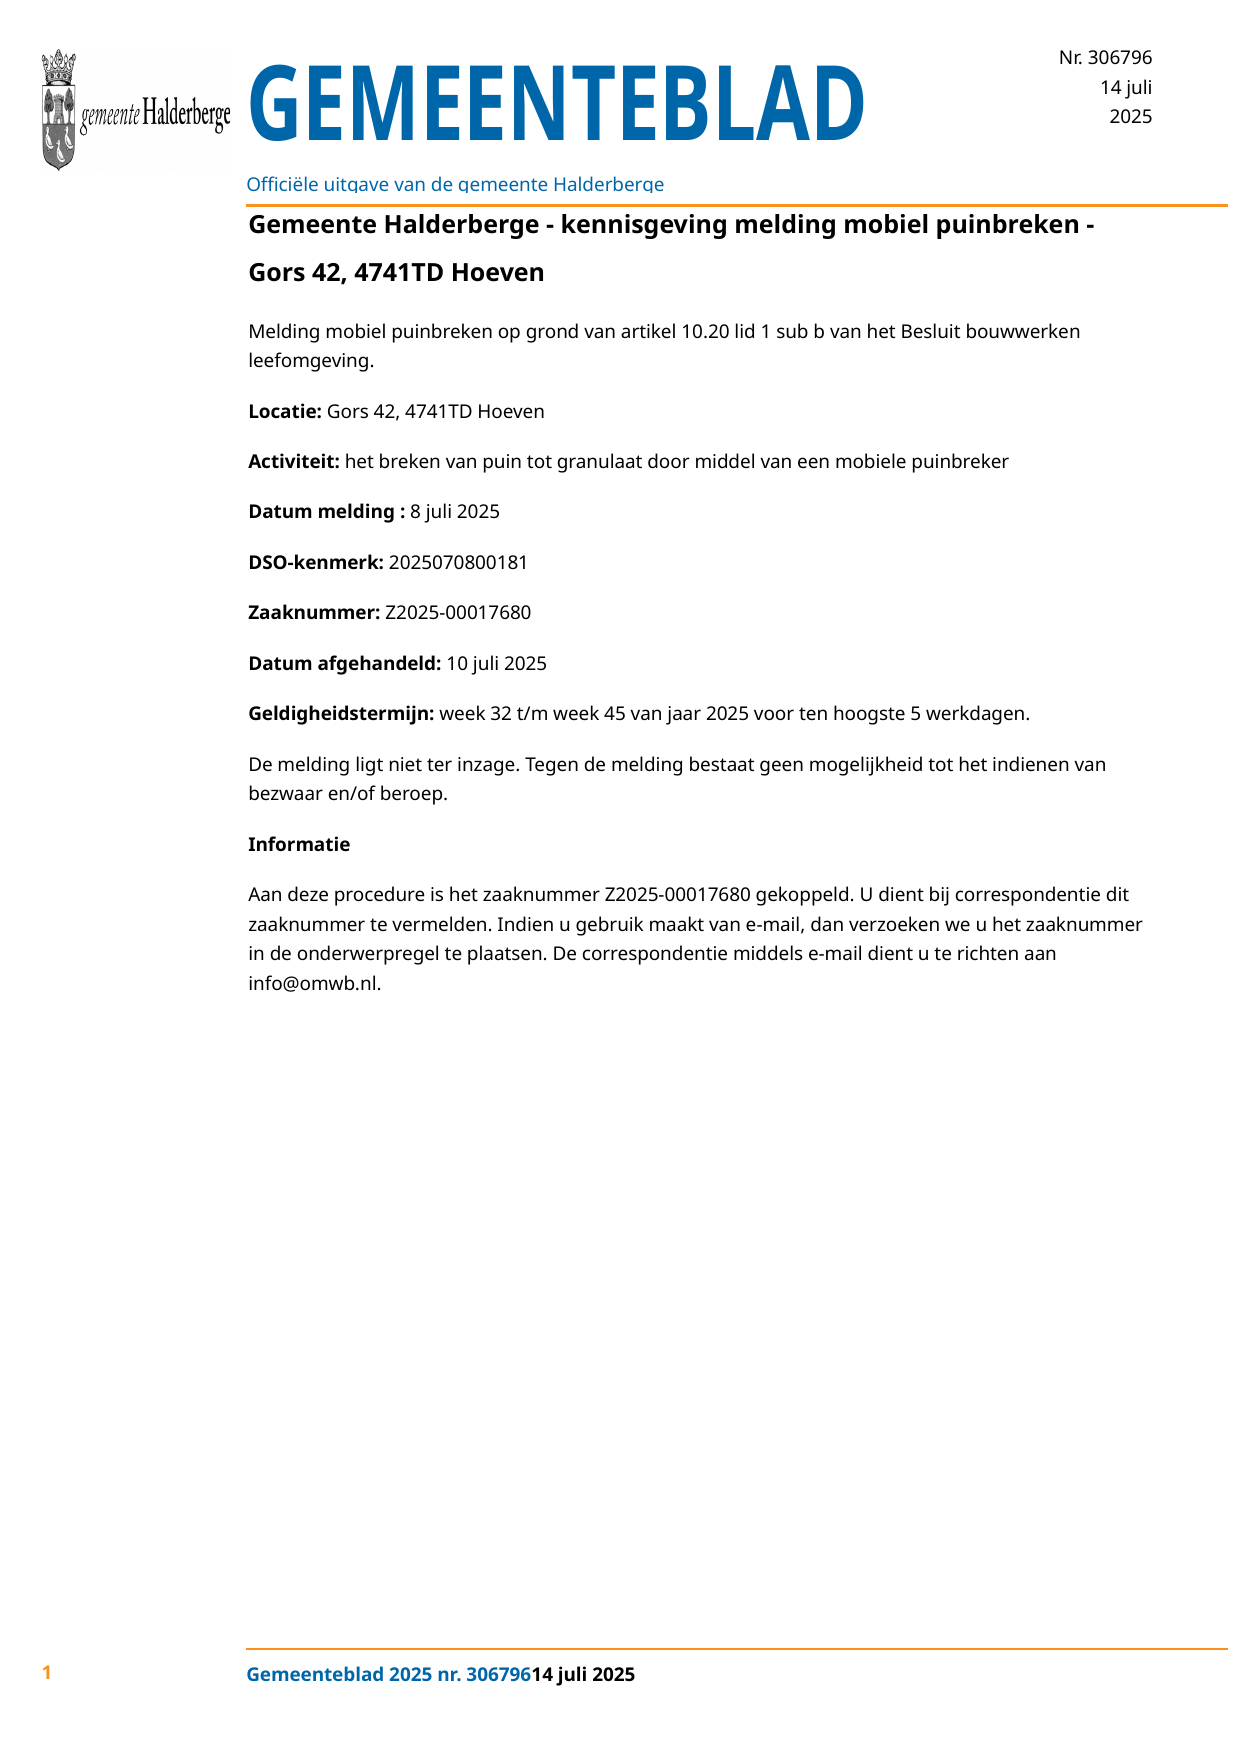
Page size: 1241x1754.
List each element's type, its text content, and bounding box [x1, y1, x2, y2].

text DSO-kenmerk: 2025070800181 [248, 549, 1152, 575]
text Gemeente Halderberge - kennisgeving melding mobiel puinbreken - Gors 42, 4741TD Hoeven [248, 207, 1152, 288]
text Aan deze procedure is het zaaknummer Z2025-00017680 gekoppeld. U dient bij correspondentie dit zaaknummer te vermelden. Indien u gebruik maakt van e-mail, dan verzoeken we u het zaaknummer in de onderwerpregel te plaatsen. De correspondentie middels e-mail dient u te richten aan info@omwb.nl. [248, 881, 1152, 996]
text Melding mobiel puinbreken op grond van artikel 10.20 lid 1 sub b van het Besluit bouwwerken leefomgeving. [248, 318, 1152, 373]
picture [41, 47, 231, 172]
text Zaaknummer: Z2025-00017680 [248, 599, 1152, 625]
text Locatie: Gors 42, 4741TD Hoeven [248, 398, 1152, 424]
text Informatie [248, 831, 1152, 857]
text De melding ligt niet ter inzage. Tegen de melding bestaat geen mogelijkheid tot het indienen van bezwaar en/of beroep. [248, 751, 1152, 806]
text Datum afgehandeld: 10 juli 2025 [248, 650, 1152, 676]
text Activiteit: het breken van puin tot granulaat door middel van een mobiele puinbreker [248, 448, 1152, 474]
text Datum melding : 8 juli 2025 [248, 499, 1152, 524]
text Geldigheidstermijn: week 32 t/m week 45 van jaar 2025 voor ten hoogste 5 werkdagen. [248, 700, 1152, 726]
